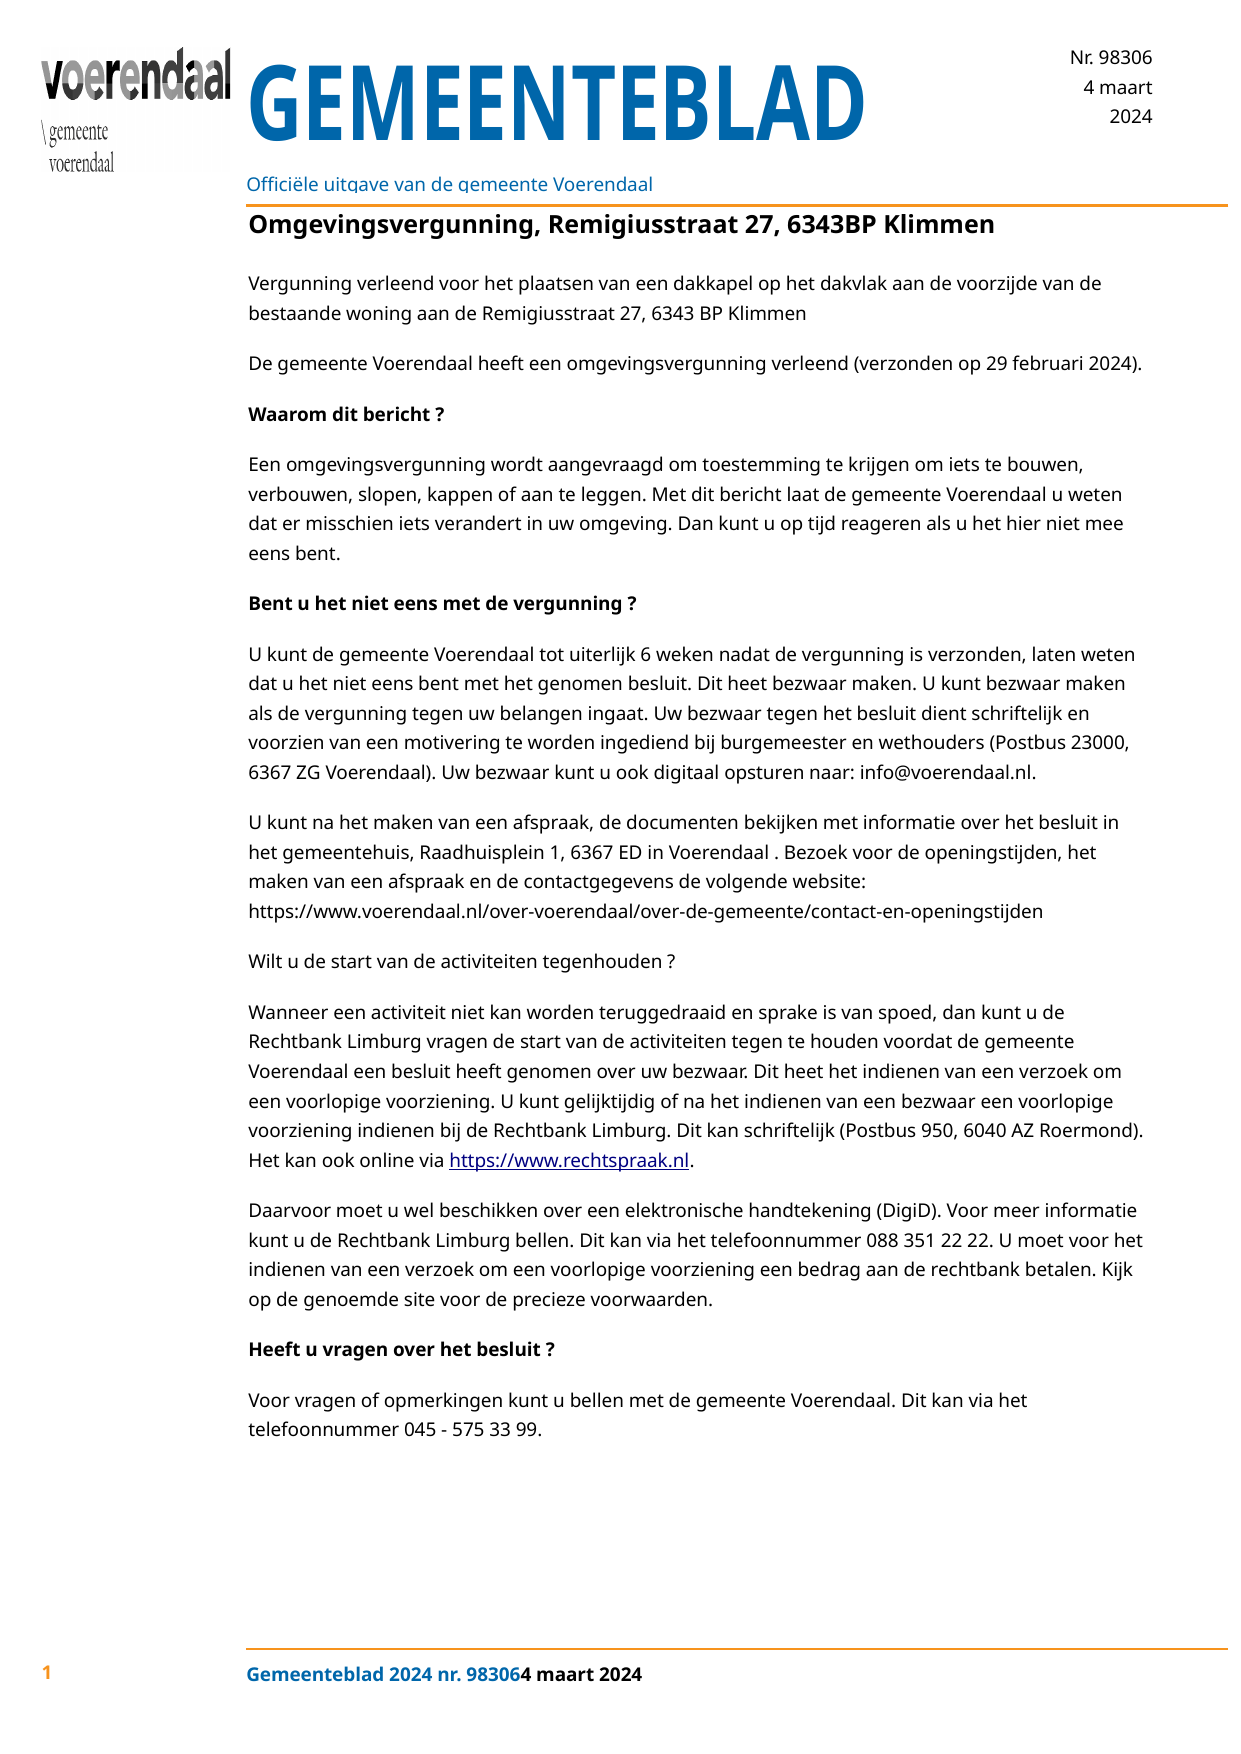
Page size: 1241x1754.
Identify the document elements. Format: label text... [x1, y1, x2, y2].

text De gemeente Voerendaal heeft een omgevingsvergunning verleend (verzonden op 29 februari 2024). [248, 350, 1152, 376]
text Voor vragen of opmerkingen kunt u bellen met de gemeente Voerendaal. Dit kan via het telefoonnummer 045 - 575 33 99. [248, 1387, 1152, 1442]
text Wilt u de start van de activiteiten tegenhouden ? [248, 949, 1152, 974]
text Vergunning verleend voor het plaatsen van een dakkapel op het dakvlak aan de voorzijde van de bestaande woning aan de Remigiusstraat 27, 6343 BP Klimmen [248, 270, 1152, 326]
text Een omgevingsvergunning wordt aangevraagd om toestemming te krijgen om iets te bouwen, verbouwen, slopen, kappen of aan te leggen. Met dit bericht laat de gemeente Voerendaal u weten dat er misschien iets verandert in uw omgeving. Dan kunt u op tijd reageren als u het hier niet mee eens bent. [248, 451, 1152, 566]
picture [41, 47, 231, 172]
text Daarvoor moet u wel beschikken over een elektronische handtekening (DigiD). Voor meer informatie kunt u de Rechtbank Limburg bellen. Dit kan via het telefoonnummer 088 351 22 22. U moet voor het indienen van een verzoek om een voorlopige voorziening een bedrag aan de rechtbank betalen. Kijk op de genoemde site voor de precieze voorwaarden. [248, 1197, 1152, 1312]
text Waarom dit bericht ? [248, 401, 1152, 426]
text Wanneer een activiteit niet kan worden teruggedraaid en sprake is van spoed, dan kunt u de Rechtbank Limburg vragen de start van de activiteiten tegen te houden voordat de gemeente Voerendaal een besluit heeft genomen over uw bezwaar. Dit heet het indienen van een verzoek om een voorlopige voorziening. U kunt gelijktijdig of na het indienen van een bezwaar een voorlopige voorziening indienen bij de Rechtbank Limburg. Dit kan schriftelijk (Postbus 950, 6040 AZ Roermond). Het kan ook online via https://www.rechtspraak.nl. [248, 999, 1152, 1173]
text Heeft u vragen over het besluit ? [248, 1337, 1152, 1362]
text U kunt de gemeente Voerendaal tot uiterlijk 6 weken nadat de vergunning is verzonden, laten weten dat u het niet eens bent met het genomen besluit. Dit heet bezwaar maken. U kunt bezwaar maken als de vergunning tegen uw belangen ingaat. Uw bezwaar tegen het besluit dient schriftelijk en voorzien van een motivering te worden ingediend bij burgemeester en wethouders (Postbus 23000, 6367 ZG Voerendaal). Uw bezwaar kunt u ook digitaal opsturen naar: info@voerendaal.nl. [248, 641, 1152, 785]
text Bent u het niet eens met de vergunning ? [248, 590, 1152, 616]
text Omgevingsvergunning, Remigiusstraat 27, 6343BP Klimmen [248, 207, 1152, 241]
text U kunt na het maken van een afspraak, de documenten bekijken met informatie over het besluit in het gemeentehuis, Raadhuisplein 1, 6367 ED in Voerendaal . Bezoek voor de openingstijden, het maken van een afspraak en de contactgegevens de volgende website: https://www.voerendaal.nl/over-voerendaal/over-de-gemeente/contact-en-openingstijden [248, 809, 1152, 924]
